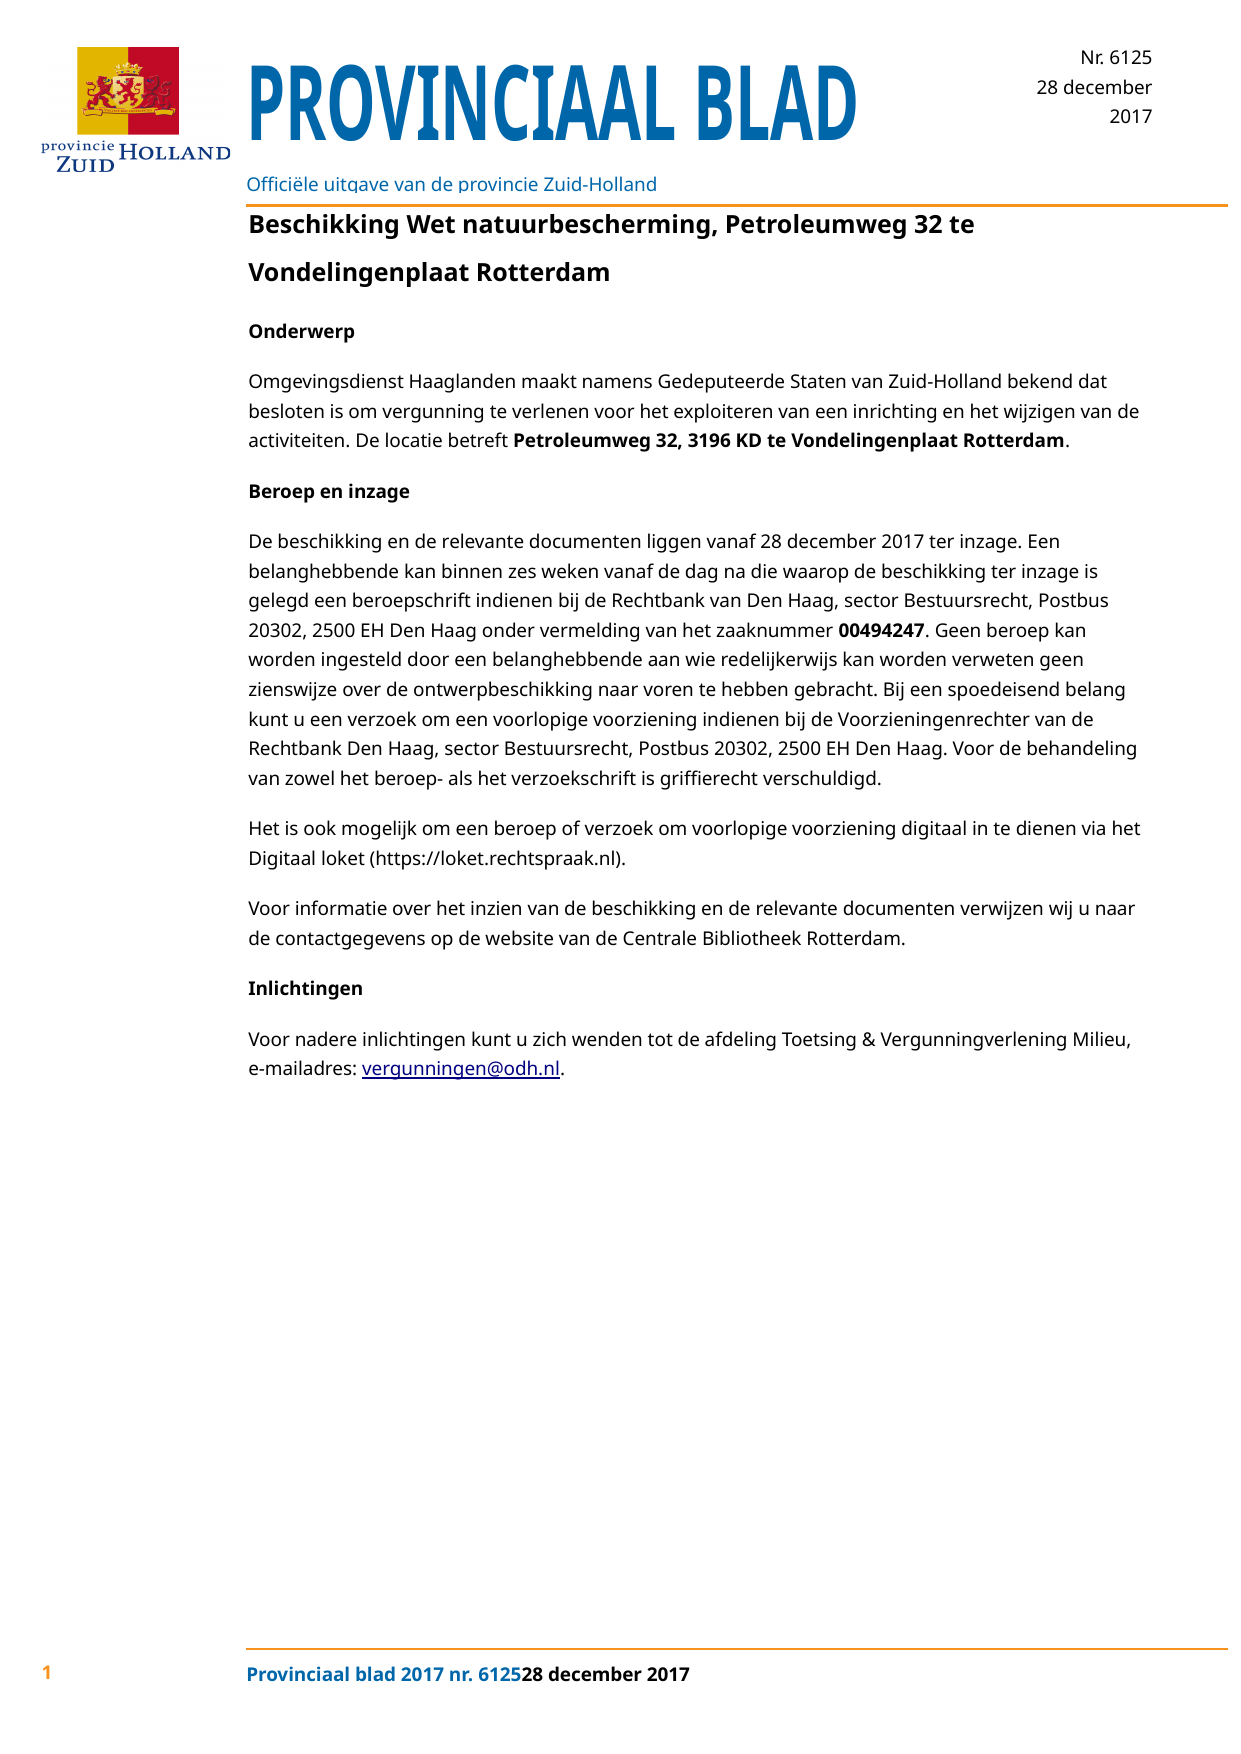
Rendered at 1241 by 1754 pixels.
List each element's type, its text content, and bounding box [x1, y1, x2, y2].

text Beroep en inzage [248, 478, 1152, 504]
text Onderwerp [248, 318, 1152, 344]
text Voor nadere inlichtingen kunt u zich wenden tot de afdeling Toetsing & Vergunningverlening Milieu, e-mailadres: vergunningen@odh.nl. [248, 1026, 1152, 1081]
text Het is ook mogelijk om een beroep of verzoek om voorlopige voorziening digitaal in te dienen via het Digitaal loket (https://loket.rechtspraak.nl). [248, 815, 1152, 871]
text Omgevingsdienst Haaglanden maakt namens Gedeputeerde Staten van Zuid-Holland bekend dat besloten is om vergunning te verlenen voor het exploiteren van een inrichting en het wijzigen van de activiteiten. De locatie betreft Petroleumweg 32, 3196 KD te Vondelingenplaat Rotterdam. [248, 368, 1152, 453]
text Inlichtingen [248, 975, 1152, 1001]
picture [41, 47, 231, 172]
text De beschikking en de relevante documenten liggen vanaf 28 december 2017 ter inzage. Een belanghebbende kan binnen zes weken vanaf de dag na die waarop de beschikking ter inzage is gelegd een beroepschrift indienen bij de Rechtbank van Den Haag, sector Bestuursrecht, Postbus 20302, 2500 EH Den Haag onder vermelding van het zaaknummer 00494247. Geen beroep kan worden ingesteld door een belanghebbende aan wie redelijkerwijs kan worden verweten geen zienswijze over de ontwerpbeschikking naar voren te hebben gebracht. Bij een spoedeisend belang kunt u een verzoek om een voorlopige voorziening indienen bij de Voorzieningenrechter van de Rechtbank Den Haag, sector Bestuursrecht, Postbus 20302, 2500 EH Den Haag. Voor de behandeling van zowel het beroep- als het verzoekschrift is griffierecht verschuldigd. [248, 528, 1152, 791]
text Beschikking Wet natuurbescherming, Petroleumweg 32 te Vondelingenplaat Rotterdam [248, 207, 1152, 288]
text Voor informatie over het inzien van de beschikking en de relevante documenten verwijzen wij u naar de contactgegevens op de website van de Centrale Bibliotheek Rotterdam. [248, 895, 1152, 951]
